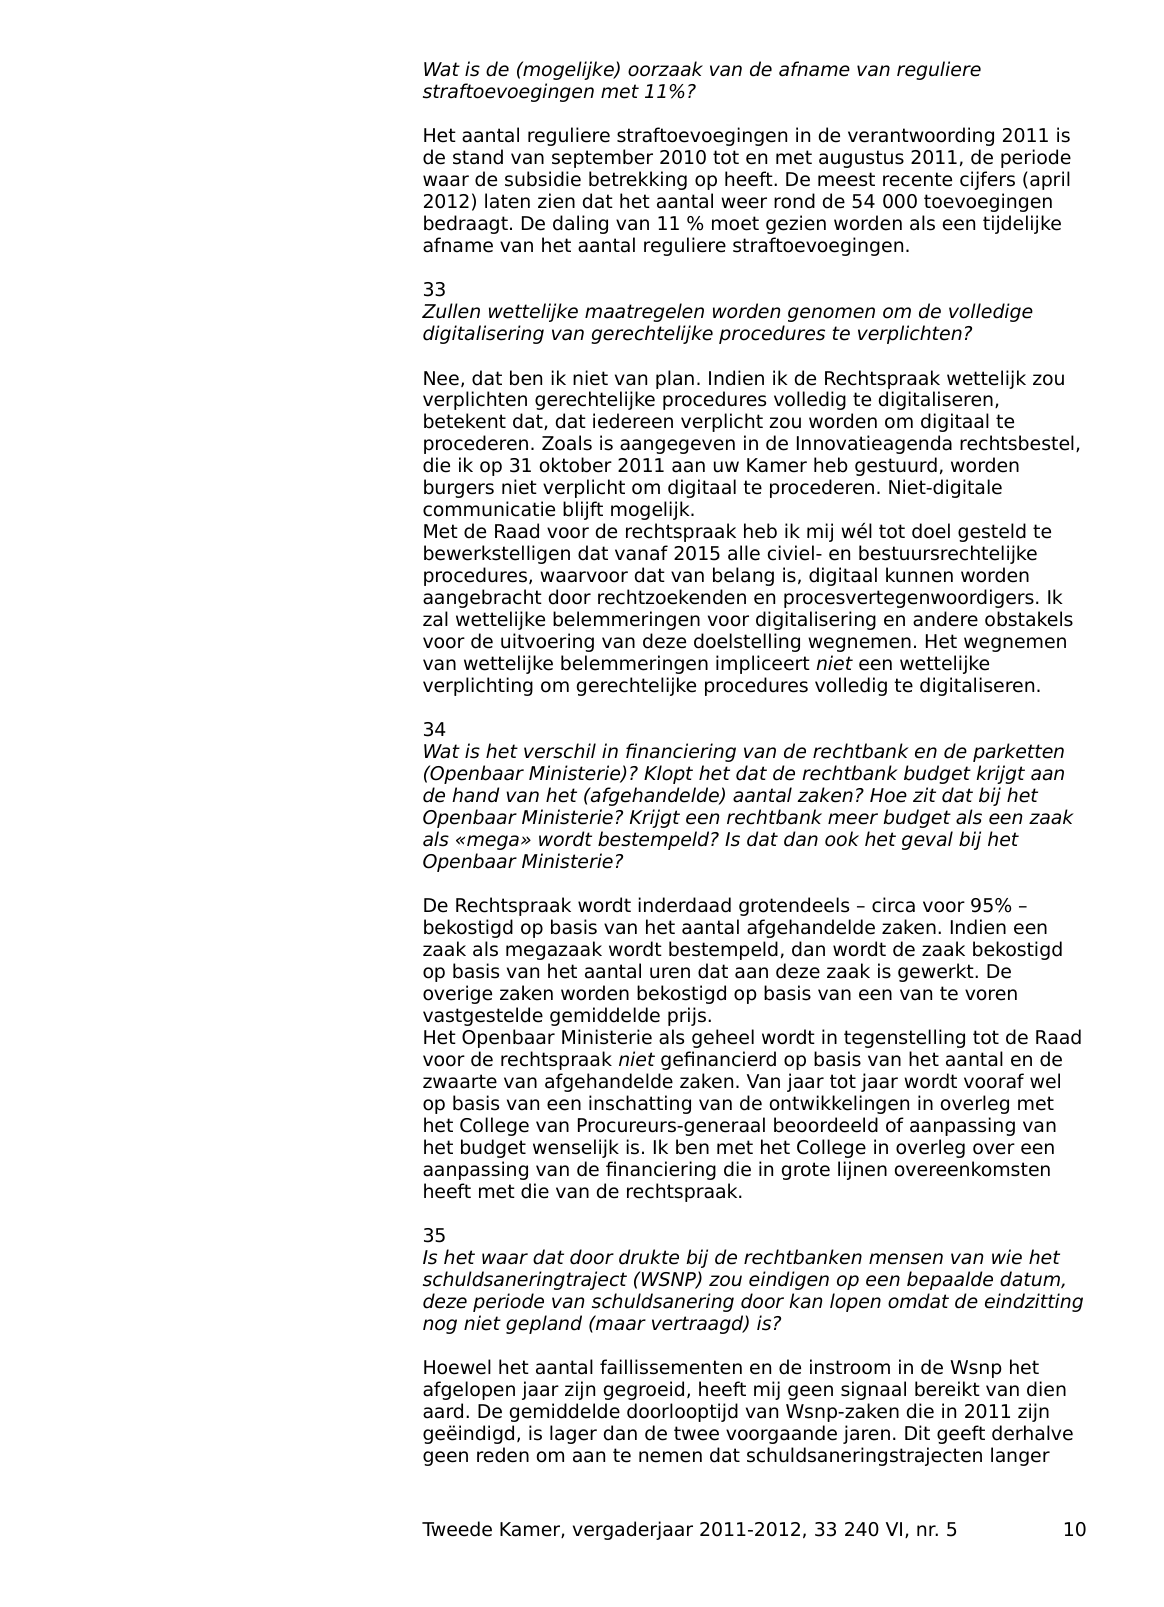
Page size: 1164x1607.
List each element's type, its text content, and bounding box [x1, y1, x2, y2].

text Zullen wettelijke maatregelen worden genomen om de volledige digitalisering van gerechtelijke procedures te verplichten? [422, 301, 1087, 345]
text Wat is de (mogelijke) oorzaak van de afname van reguliere straftoevoegingen met 11%? [422, 59, 1087, 103]
text Het aantal reguliere straftoevoegingen in de verantwoording 2011 is de stand van september 2010 tot en met augustus 2011, de periode waar de subsidie betrekking op heeft. De meest recente cijfers (april 2012) laten zien dat het aantal weer rond de 54 000 toevoegingen bedraagt. De daling van 11 % moet gezien worden als een tijdelijke afname van het aantal reguliere straftoevoegingen. [422, 125, 1087, 257]
text 35 [422, 1225, 1087, 1247]
text De Rechtspraak wordt inderdaad grotendeels – circa voor 95% – bekostigd op basis van het aantal afgehandelde zaken. Indien een zaak als megazaak wordt bestempeld, dan wordt de zaak bekostigd op basis van het aantal uren dat aan deze zaak is gewerkt. De overige zaken worden bekostigd op basis van een van te voren vastgestelde gemiddelde prijs. [422, 895, 1087, 1027]
text Hoewel het aantal faillissementen en de instroom in de Wsnp het afgelopen jaar zijn gegroeid, heeft mij geen signaal bereikt van dien aard. De gemiddelde doorlooptijd van Wsnp-zaken die in 2011 zijn geëindigd, is lager dan de twee voorgaande jaren. Dit geeft derhalve geen reden om aan te nemen dat schuldsaneringstrajecten langer [422, 1357, 1087, 1467]
text 34 [422, 719, 1087, 741]
text Het Openbaar Ministerie als geheel wordt in tegenstelling tot de Raad voor de rechtspraak niet gefinancierd op basis van het aantal en de zwaarte van afgehandelde zaken. Van jaar tot jaar wordt vooraf wel op basis van een inschatting van de ontwikkelingen in overleg met het College van Procureurs-generaal beoordeeld of aanpassing van het budget wenselijk is. Ik ben met het College in overleg over een aanpassing van de financiering die in grote lijnen overeenkomsten heeft met die van de rechtspraak. [422, 1027, 1087, 1203]
text Nee, dat ben ik niet van plan. Indien ik de Rechtspraak wettelijk zou verplichten gerechtelijke procedures volledig te digitaliseren, betekent dat, dat iedereen verplicht zou worden om digitaal te procederen. Zoals is aangegeven in de Innovatieagenda rechtsbestel, die ik op 31 oktober 2011 aan uw Kamer heb gestuurd, worden burgers niet verplicht om digitaal te procederen. Niet-digitale communicatie blijft mogelijk. [422, 367, 1087, 521]
text 33 [422, 279, 1087, 301]
text Is het waar dat door drukte bij de rechtbanken mensen van wie het schuldsaneringtraject (WSNP) zou eindigen op een bepaalde datum, deze periode van schuldsanering door kan lopen omdat de eindzitting nog niet gepland (maar vertraagd) is? [422, 1247, 1087, 1335]
text Wat is het verschil in financiering van de rechtbank en de parketten (Openbaar Ministerie)? Klopt het dat de rechtbank budget krijgt aan de hand van het (afgehandelde) aantal zaken? Hoe zit dat bij het Openbaar Ministerie? Krijgt een rechtbank meer budget als een zaak als «mega» wordt bestempeld? Is dat dan ook het geval bij het Openbaar Ministerie? [422, 741, 1087, 873]
text Met de Raad voor de rechtspraak heb ik mij wél tot doel gesteld te bewerkstelligen dat vanaf 2015 alle civiel- en bestuursrechtelijke procedures, waarvoor dat van belang is, digitaal kunnen worden aangebracht door rechtzoekenden en procesvertegenwoordigers. Ik zal wettelijke belemmeringen voor digitalisering en andere obstakels voor de uitvoering van deze doelstelling wegnemen. Het wegnemen van wettelijke belemmeringen impliceert niet een wettelijke verplichting om gerechtelijke procedures volledig te digitaliseren. [422, 521, 1087, 697]
